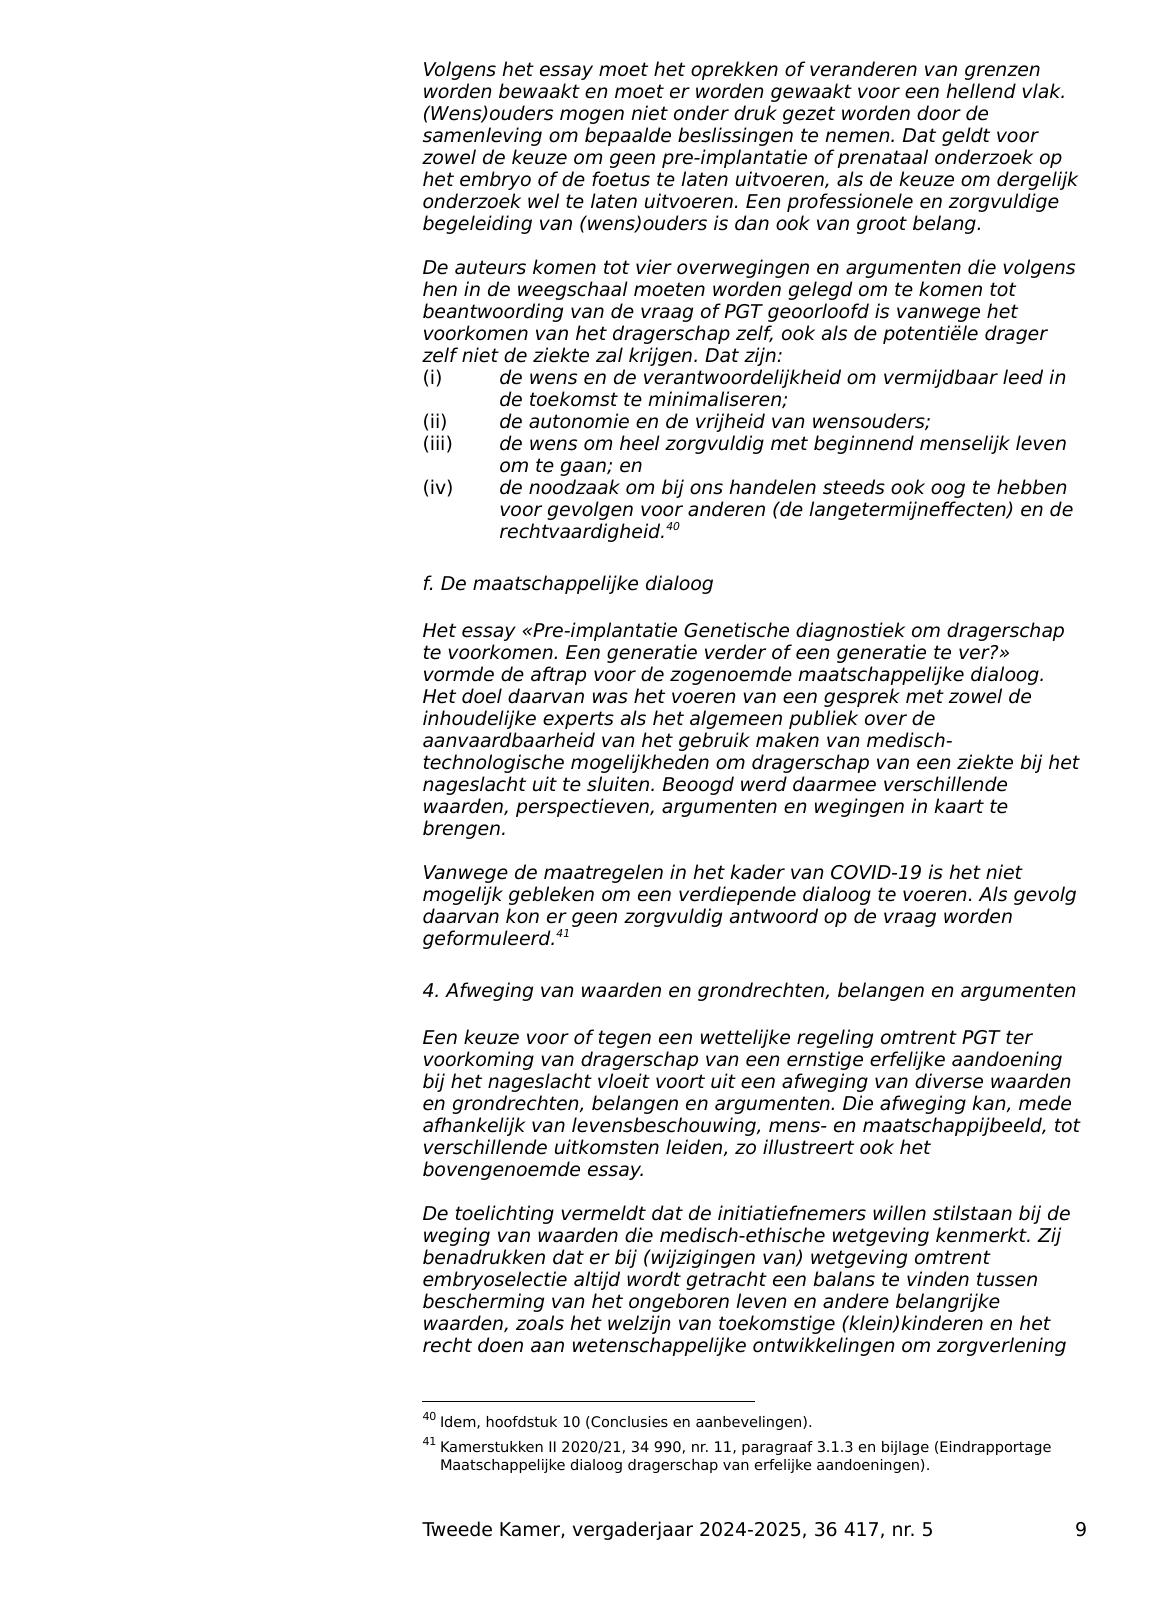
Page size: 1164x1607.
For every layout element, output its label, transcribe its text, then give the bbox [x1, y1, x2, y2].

subtitle f. De maatschappelijke dialoog [422, 573, 1087, 595]
text Volgens het essay moet het oprekken of veranderen van grenzen worden bewaakt en moet er worden gewaakt voor een hellend vlak. (Wens)ouders mogen niet onder druk gezet worden door de samenleving om bepaalde beslissingen te nemen. Dat geldt voor zowel de keuze om geen pre-implantatie of prenataal onderzoek op het embryo of de foetus te laten uitvoeren, als de keuze om dergelijk onderzoek wel te laten uitvoeren. Een professionele en zorgvuldige begeleiding van (wens)ouders is dan ook van groot belang. [422, 59, 1087, 235]
text De auteurs komen tot vier overwegingen en argumenten die volgens hen in de weegschaal moeten worden gelegd om te komen tot beantwoording van de vraag of PGT geoorloofd is vanwege het voorkomen van het dragerschap zelf, ook als de potentiële drager zelf niet de ziekte zal krijgen. Dat zijn: [422, 257, 1087, 367]
text Kamerstukken II 2020/21, 34 990, nr. 11, paragraaf 3.1.3 en bijlage (Eindrapportage Maatschappelijke dialoog dragerschap van erfelijke aandoeningen). [422, 1435, 1087, 1474]
text Vanwege de maatregelen in het kader van COVID-19 is het niet mogelijk gebleken om een verdiepende dialoog te voeren. Als gevolg daarvan kon er geen zorgvuldig antwoord op de vraag worden geformuleerd. [422, 862, 1087, 950]
text (iii) de wens om heel zorgvuldig met beginnend menselijk leven om te gaan; en [422, 433, 1087, 477]
text Het essay «Pre-implantatie Genetische diagnostiek om dragerschap te voorkomen. Een generatie verder of een generatie te ver?» vormde de aftrap voor de zogenoemde maatschappelijke dialoog. Het doel daarvan was het voeren van een gesprek met zowel de inhoudelijke experts als het algemeen publiek over de aanvaardbaarheid van het gebruik maken van medisch-technologische mogelijkheden om dragerschap van een ziekte bij het nageslacht uit te sluiten. Beoogd werd daarmee verschillende waarden, perspectieven, argumenten en wegingen in kaart te brengen. [422, 620, 1087, 839]
subtitle 4. Afweging van waarden en grondrechten, belangen en argumenten [422, 980, 1087, 1002]
text (i) de wens en de verantwoordelijkheid om vermijdbaar leed in de toekomst te minimaliseren; [422, 367, 1087, 411]
text (iv) de noodzaak om bij ons handelen steeds ook oog te hebben voor gevolgen voor anderen (de langetermijneffecten) en de rechtvaardigheid. [422, 477, 1087, 543]
text (ii) de autonomie en de vrijheid van wensouders; [422, 411, 1087, 433]
text Een keuze voor of tegen een wettelijke regeling omtrent PGT ter voorkoming van dragerschap van een ernstige erfelijke aandoening bij het nageslacht vloeit voort uit een afweging van diverse waarden en grondrechten, belangen en argumenten. Die afweging kan, mede afhankelijk van levensbeschouwing, mens- en maatschappijbeeld, tot verschillende uitkomsten leiden, zo illustreert ook het bovengenoemde essay. [422, 1027, 1087, 1181]
text Idem, hoofdstuk 10 (Conclusies en aanbevelingen). [422, 1410, 1087, 1432]
text De toelichting vermeldt dat de initiatiefnemers willen stilstaan bij de weging van waarden die medisch-ethische wetgeving kenmerkt. Zij benadrukken dat er bij (wijzigingen van) wetgeving omtrent embryoselectie altijd wordt getracht een balans te vinden tussen bescherming van het ongeboren leven en andere belangrijke waarden, zoals het welzijn van toekomstige (klein)kinderen en het recht doen aan wetenschappelijke ontwikkelingen om zorgverlening [422, 1203, 1087, 1357]
